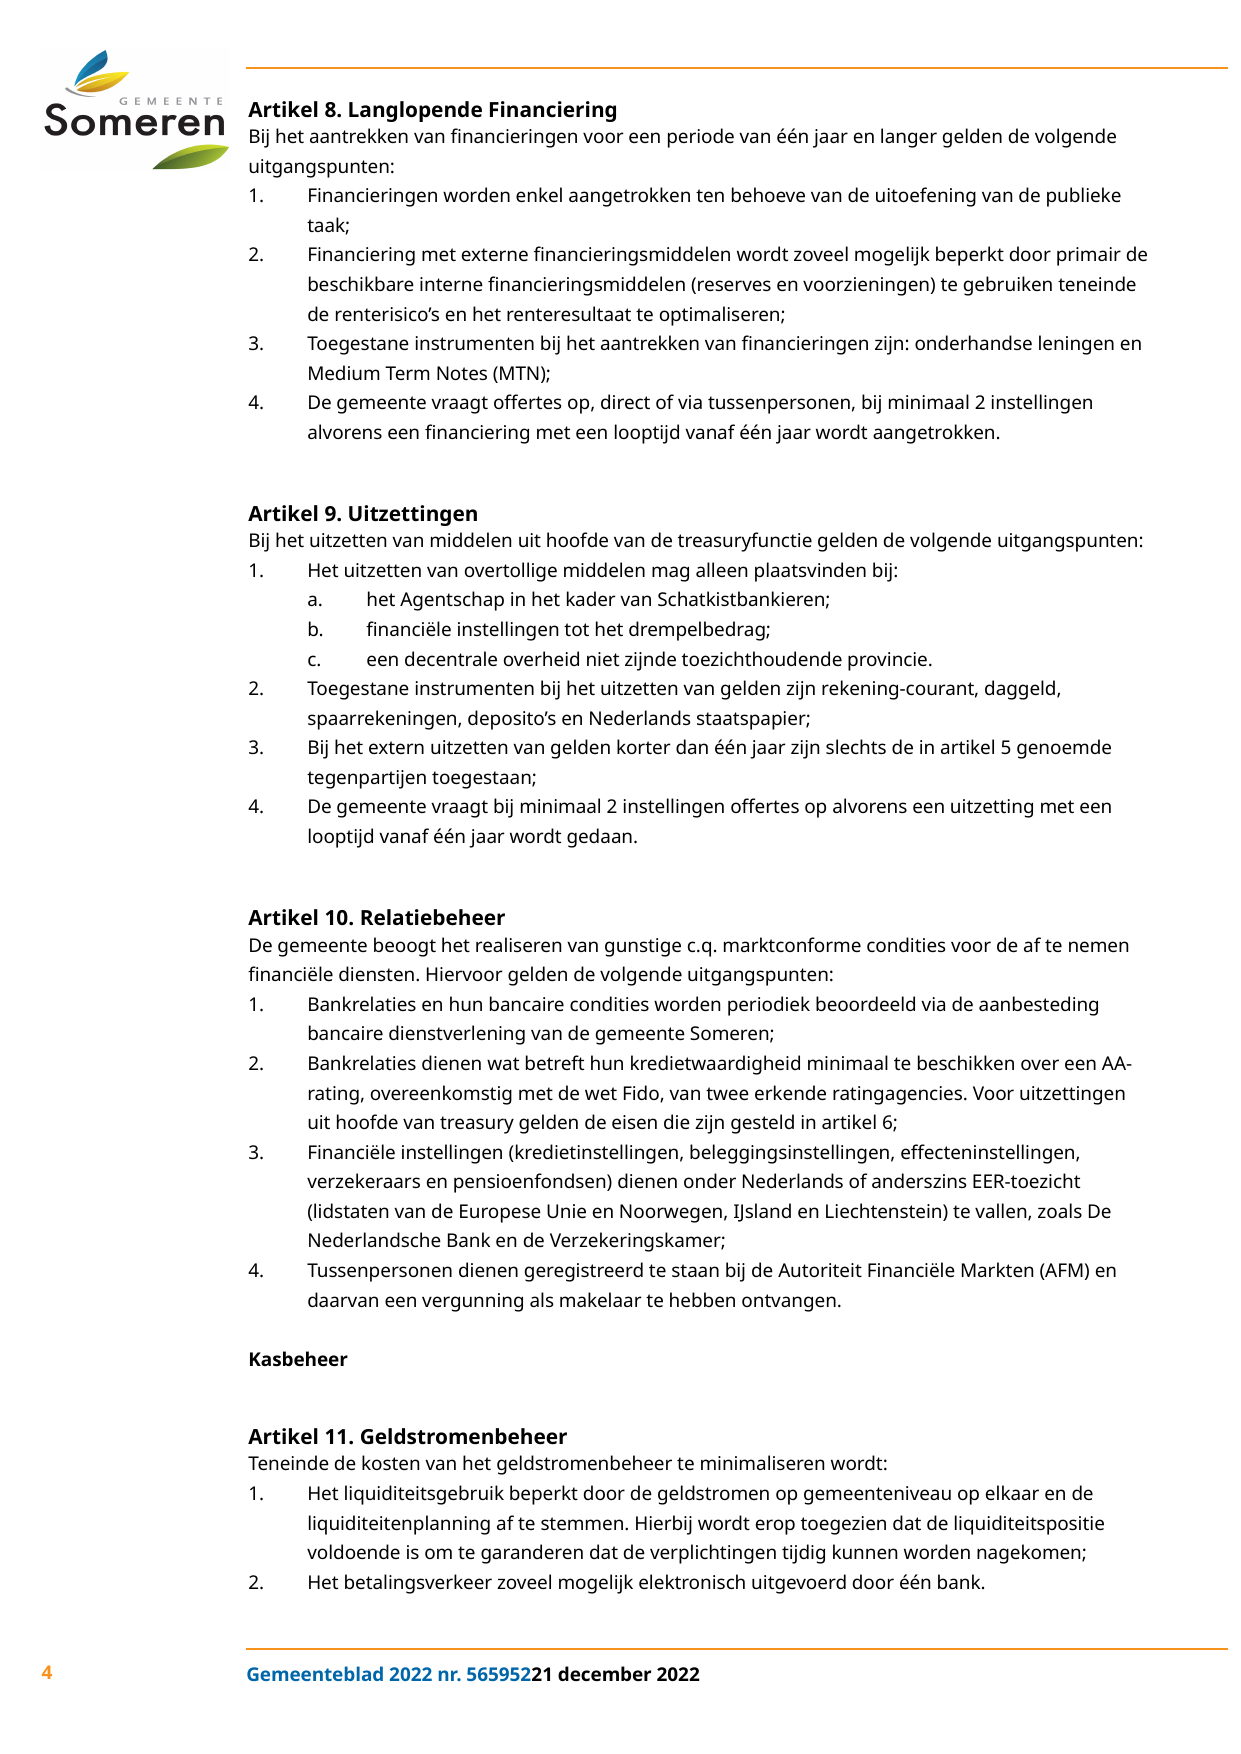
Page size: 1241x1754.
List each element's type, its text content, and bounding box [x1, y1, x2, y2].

list Financiële instellingen (kredietinstellingen, beleggingsinstellingen, effecteninstellingen, verzekeraars en pensioenfondsen) dienen onder Nederlands of anderszins EER-toezicht (lidstaten van de Europese Unie en Noorwegen, IJsland en Liechtenstein) te vallen, zoals De Nederlandsche Bank en de Verzekeringskamer; [248, 1139, 1152, 1253]
list Het uitzetten van overtollige middelen mag alleen plaatsvinden bij: [248, 557, 1152, 583]
list De gemeente vraagt offertes op, direct of via tussenpersonen, bij minimaal 2 instellingen alvorens een financiering met een looptijd vanaf één jaar wordt aangetrokken. [248, 389, 1152, 445]
list Bankrelaties en hun bancaire condities worden periodiek beoordeeld via de aanbesteding bancaire dienstverlening van de gemeente Someren; [248, 991, 1152, 1046]
text Bij het uitzetten van middelen uit hoofde van de treasuryfunctie gelden de volgende uitgangspunten: [248, 527, 1152, 553]
list Bankrelaties dienen wat betreft hun kredietwaardigheid minimaal te beschikken over een AA-rating, overeenkomstig met de wet Fido, van twee erkende ratingagencies. Voor uitzettingen uit hoofde van treasury gelden de eisen die zijn gesteld in artikel 6; [248, 1050, 1152, 1135]
list Bij het extern uitzetten van gelden korter dan één jaar zijn slechts de in artikel 5 genoemde tegenpartijen toegestaan; [248, 734, 1152, 790]
list Financieringen worden enkel aangetrokken ten behoeve van de uitoefening van de publieke taak; [248, 182, 1152, 238]
list De gemeente vraagt bij minimaal 2 instellingen offertes op alvorens een uitzetting met een looptijd vanaf één jaar wordt gedaan. [248, 794, 1152, 849]
list Tussenpersonen dienen geregistreerd te staan bij de Autoriteit Financiële Markten (AFM) en daarvan een vergunning als makelaar te hebben ontvangen. [248, 1257, 1152, 1312]
list financiële instellingen tot het drempelbedrag; [307, 616, 1152, 642]
list Financiering met externe financieringsmiddelen wordt zoveel mogelijk beperkt door primair de beschikbare interne financieringsmiddelen (reserves en voorzieningen) te gebruiken teneinde de renterisico’s en het renteresultaat te optimaliseren; [248, 242, 1152, 326]
list Het betalingsverkeer zoveel mogelijk elektronisch uitgevoerd door één bank. [248, 1569, 1152, 1594]
text Teneinde de kosten van het geldstromenbeheer te minimaliseren wordt: [248, 1451, 1152, 1476]
list Toegestane instrumenten bij het aantrekken van financieringen zijn: onderhandse leningen en Medium Term Notes (MTN); [248, 330, 1152, 386]
list Toegestane instrumenten bij het uitzetten van gelden zijn rekening-courant, daggeld, spaarrekeningen, deposito’s en Nederlands staatspapier; [248, 675, 1152, 731]
picture [41, 47, 231, 172]
text De gemeente beoogt het realiseren van gunstige c.q. marktconforme condities voor de af te nemen financiële diensten. Hiervoor gelden de volgende uitgangspunten: [248, 932, 1152, 987]
text Artikel 10. Relatiebeheer [248, 903, 1152, 932]
list het Agentschap in het kader van Schatkistbankieren; [307, 587, 1152, 612]
list Het liquiditeitsgebruik beperkt door de geldstromen op gemeenteniveau op elkaar en de liquiditeitenplanning af te stemmen. Hierbij wordt erop toegezien dat de liquiditeitspositie voldoende is om te garanderen dat de verplichtingen tijdig kunnen worden nagekomen; [248, 1480, 1152, 1565]
text Bij het aantrekken van financieringen voor een periode van één jaar en langer gelden de volgende uitgangspunten: [248, 123, 1152, 178]
text Kasbeheer [248, 1346, 1152, 1372]
text Artikel 9. Uitzettingen [248, 499, 1152, 527]
text Artikel 11. Geldstromenbeheer [248, 1422, 1152, 1451]
list een decentrale overheid niet zijnde toezichthoudende provincie. [307, 646, 1152, 672]
text Artikel 8. Langlopende Financiering [248, 95, 1152, 123]
